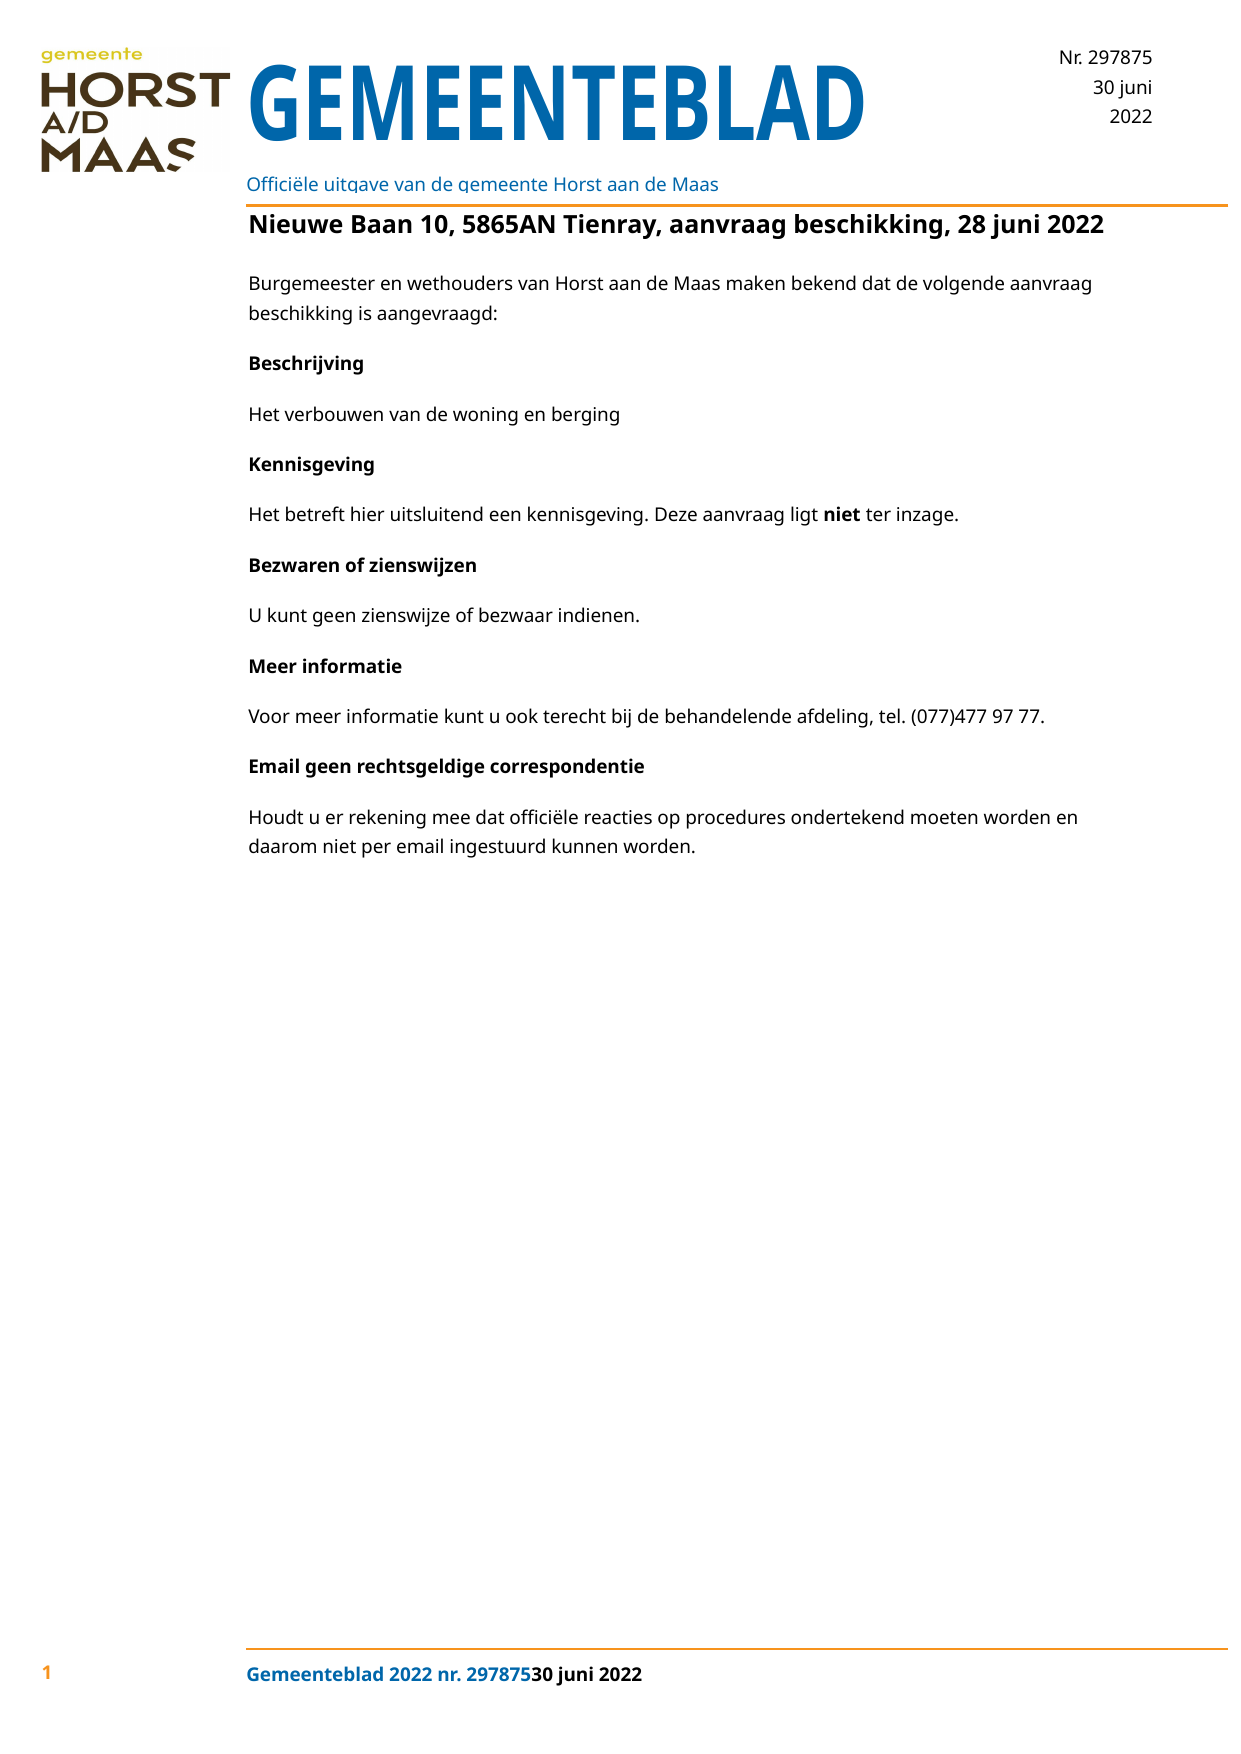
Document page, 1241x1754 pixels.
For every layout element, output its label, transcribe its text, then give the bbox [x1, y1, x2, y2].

text Meer informatie [248, 653, 1152, 678]
picture [41, 47, 231, 172]
text Het betreft hier uitsluitend een kennisgeving. Deze aanvraag ligt niet ter inzage. [248, 502, 1152, 527]
text Bezwaren of zienswijzen [248, 552, 1152, 578]
text Houdt u er rekening mee dat officiële reacties op procedures ondertekend moeten worden en daarom niet per email ingestuurd kunnen worden. [248, 804, 1152, 859]
text Kennisgeving [248, 451, 1152, 477]
text Email geen rechtsgeldige correspondentie [248, 754, 1152, 779]
text Burgemeester en wethouders van Horst aan de Maas maken bekend dat de volgende aanvraag beschikking is aangevraagd: [248, 270, 1152, 326]
text Voor meer informatie kunt u ook terecht bij de behandelende afdeling, tel. (077)477 97 77. [248, 703, 1152, 729]
text Beschrijving [248, 350, 1152, 376]
text Het verbouwen van de woning en berging [248, 401, 1152, 426]
text Nieuwe Baan 10, 5865AN Tienray, aanvraag beschikking, 28 juni 2022 [248, 207, 1152, 241]
text U kunt geen zienswijze of bezwaar indienen. [248, 602, 1152, 628]
